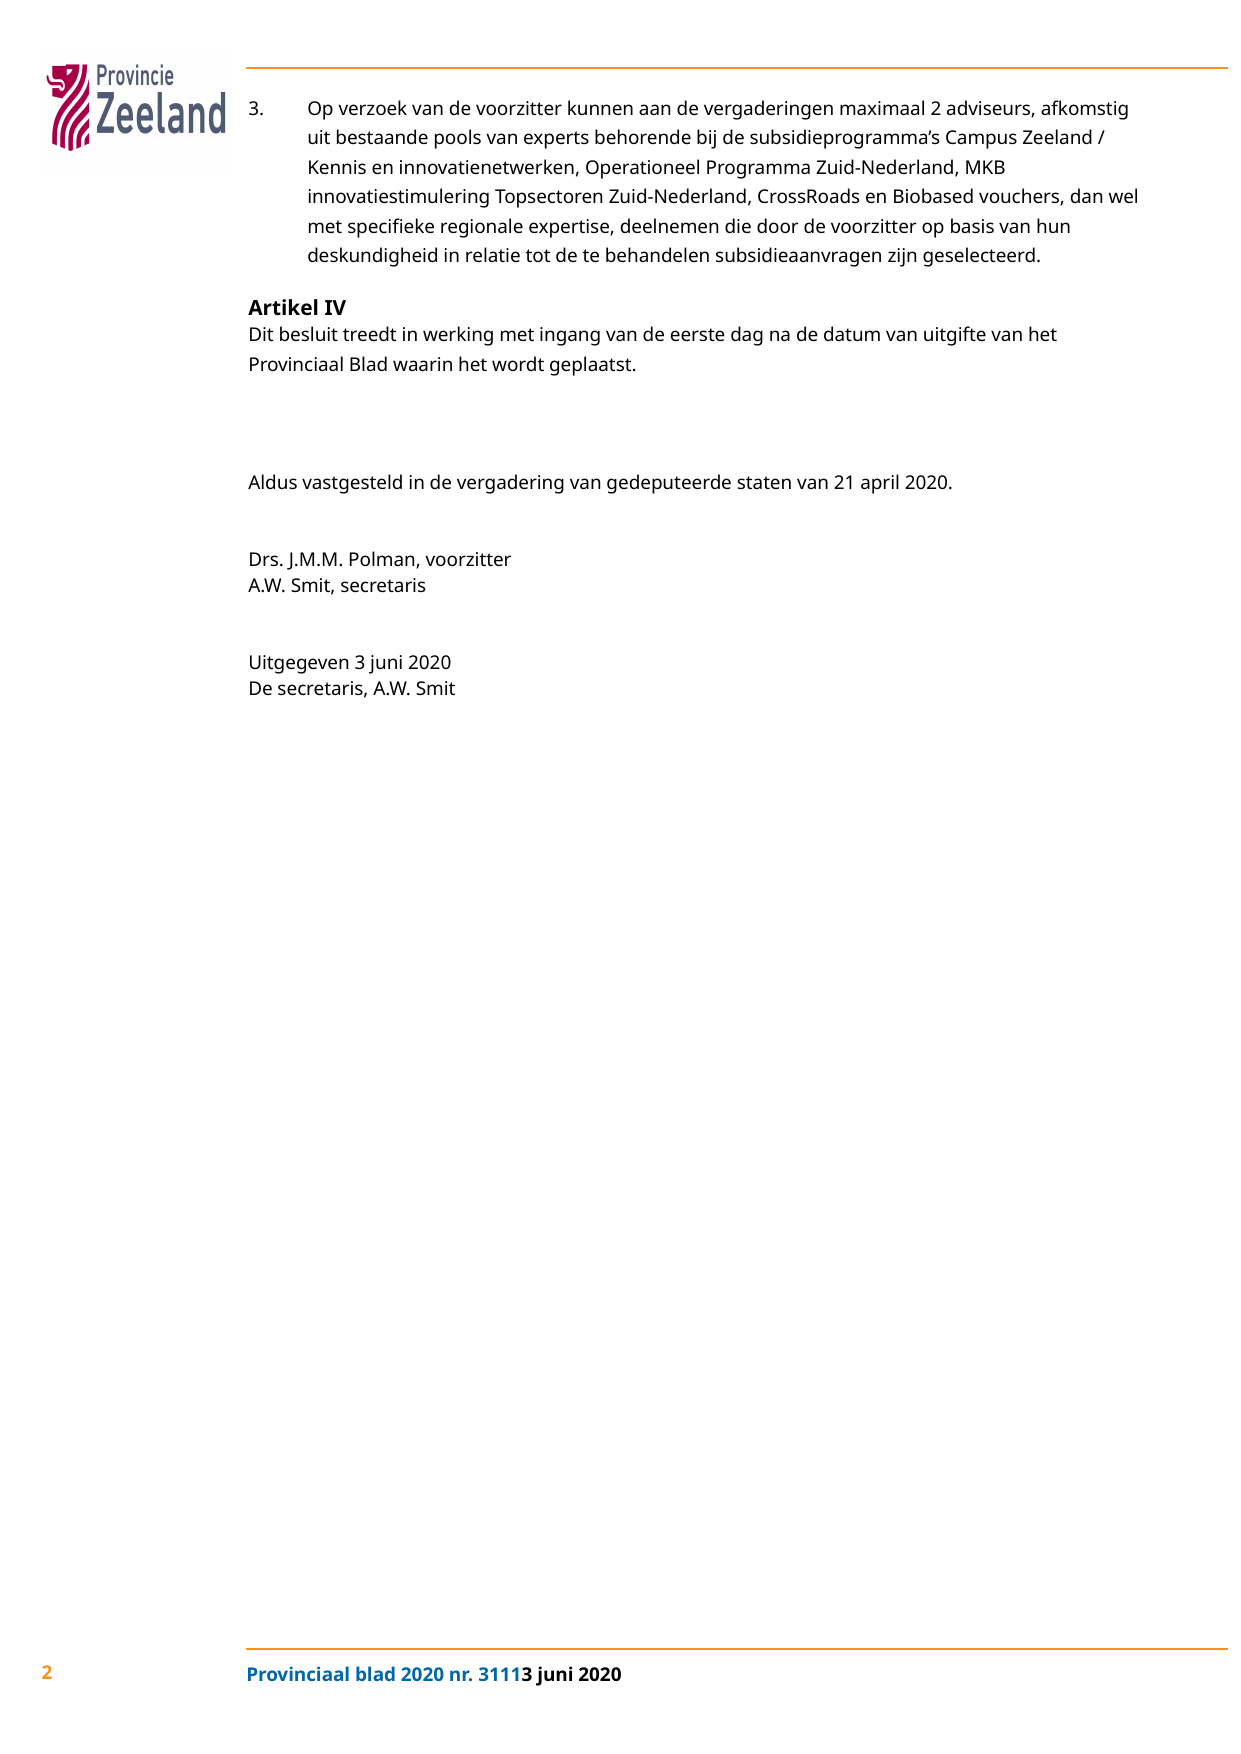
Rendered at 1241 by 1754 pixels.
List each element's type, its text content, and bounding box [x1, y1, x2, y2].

text A.W. Smit, secretaris [248, 572, 1152, 598]
text Drs. J.M.M. Polman, voorzitter [248, 547, 1152, 572]
text Artikel IV [248, 293, 1152, 322]
text Uitgegeven 3 juni 2020 [248, 649, 1152, 675]
picture [41, 47, 231, 172]
text De secretaris, A.W. Smit [248, 675, 1152, 701]
list Op verzoek van de voorzitter kunnen aan de vergaderingen maximaal 2 adviseurs, afkomstig uit bestaande pools van experts behorende bij de subsidieprogramma’s Campus Zeeland / Kennis en innovatienetwerken, Operationeel Programma Zuid-Nederland, MKB innovatiestimulering Topsectoren Zuid-Nederland, CrossRoads en Biobased vouchers, dan wel met specifieke regionale expertise, deelnemen die door de voorzitter op basis van hun deskundigheid in relatie tot de te behandelen subsidieaanvragen zijn geselecteerd. [248, 95, 1152, 268]
text Dit besluit treedt in werking met ingang van de eerste dag na de datum van uitgifte van het Provinciaal Blad waarin het wordt geplaatst. [248, 322, 1152, 377]
text Aldus vastgesteld in de vergadering van gedeputeerde staten van 21 april 2020. [248, 469, 1152, 495]
